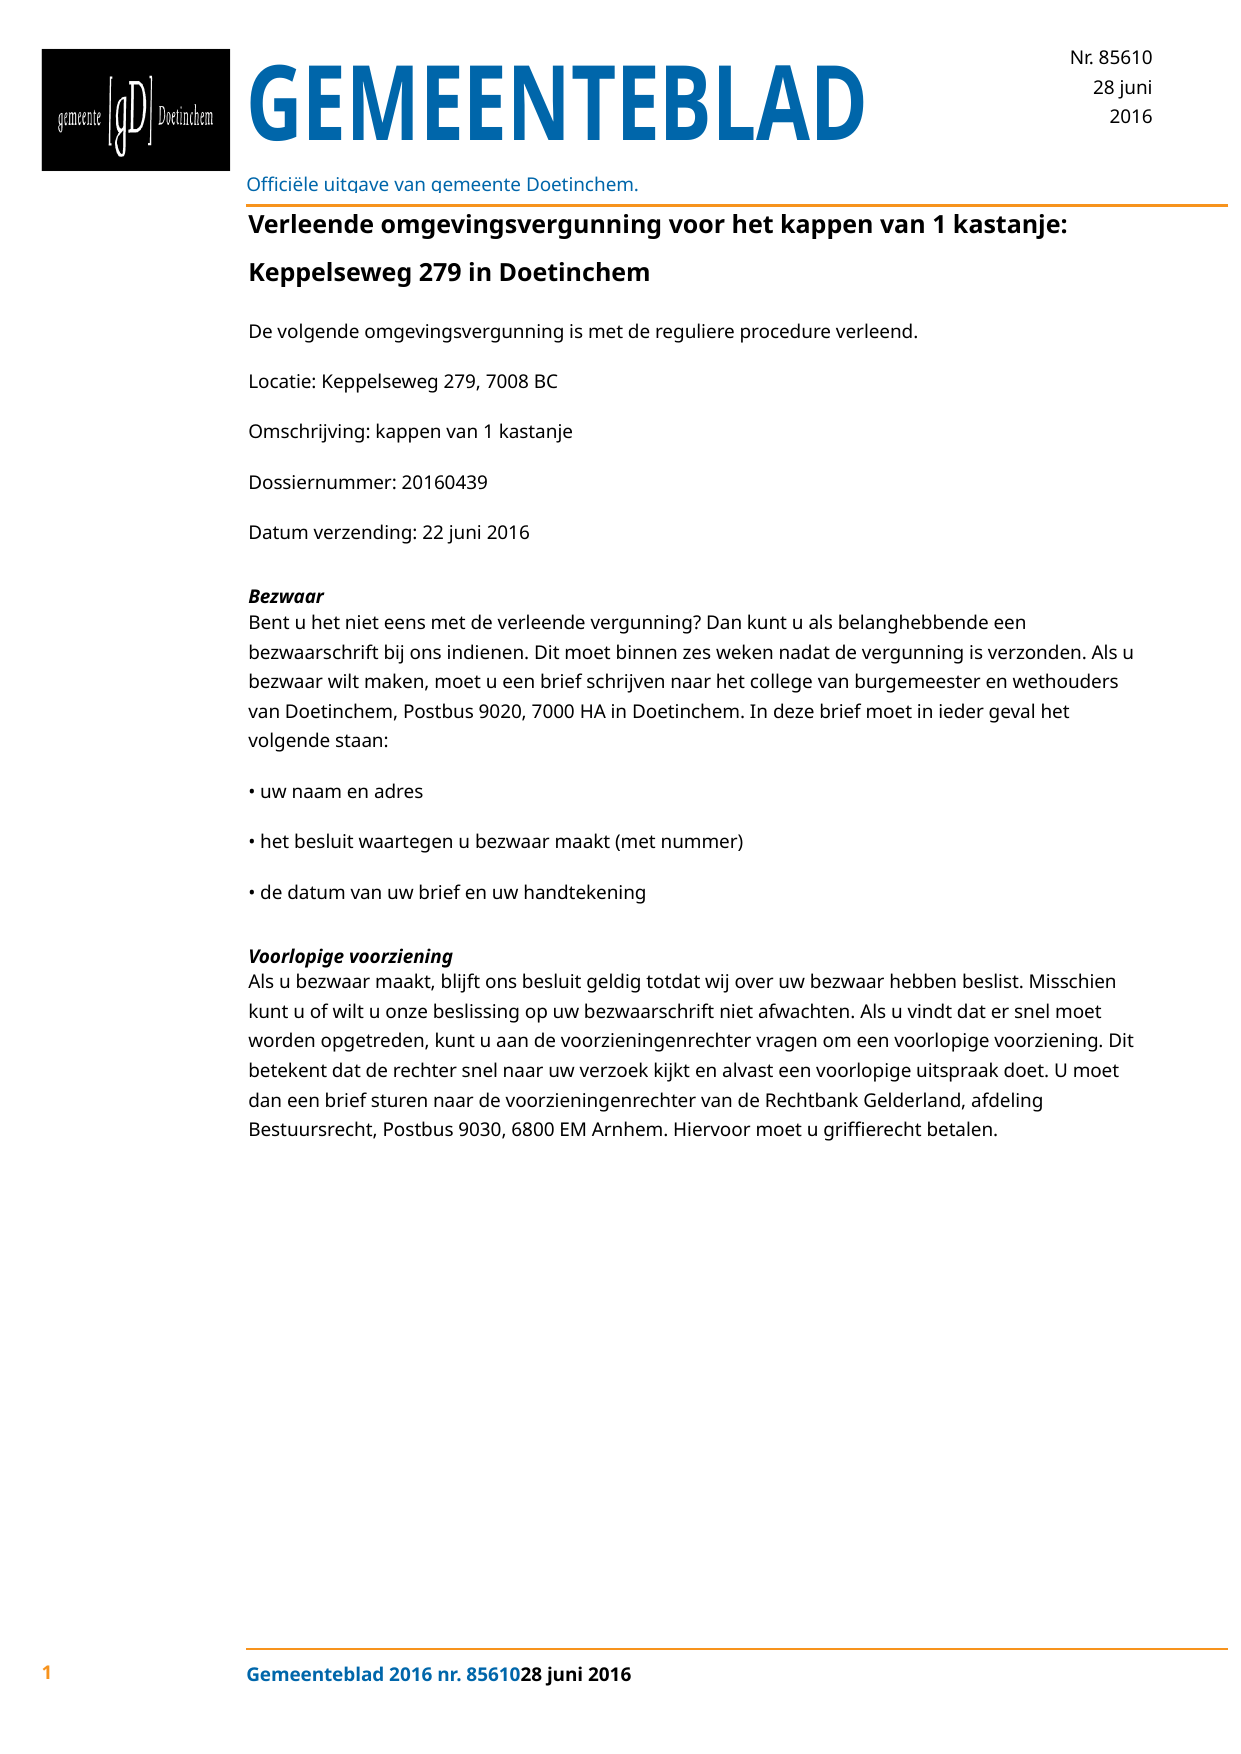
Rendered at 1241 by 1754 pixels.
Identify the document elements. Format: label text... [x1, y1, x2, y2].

text Verleende omgevingsvergunning voor het kappen van 1 kastanje: Keppelseweg 279 in Doetinchem [248, 207, 1152, 288]
text • het besluit waartegen u bezwaar maakt (met nummer) [248, 828, 1152, 854]
text Als u bezwaar maakt, blijft ons besluit geldig totdat wij over uw bezwaar hebben beslist. Misschien kunt u of wilt u onze beslissing op uw bezwaarschrift niet afwachten. Als u vindt dat er snel moet worden opgetreden, kunt u aan de voorzieningenrechter vragen om een voorlopige voorziening. Dit betekent dat de rechter snel naar uw verzoek kijkt en alvast een voorlopige uitspraak doet. U moet dan een brief sturen naar de voorzieningenrechter van de Rechtbank Gelderland, afdeling Bestuursrecht, Postbus 9030, 6800 EM Arnhem. Hiervoor moet u griffierecht betalen. [248, 968, 1152, 1142]
text Bezwaar [248, 583, 1152, 609]
text Voorlopige voorziening [248, 943, 1152, 968]
text • de datum van uw brief en uw handtekening [248, 879, 1152, 904]
text Datum verzending: 22 juni 2016 [248, 519, 1152, 545]
text Omschrijving: kappen van 1 kastanje [248, 419, 1152, 444]
text • uw naam en adres [248, 778, 1152, 804]
text Bent u het niet eens met de verleende vergunning? Dan kunt u als belanghebbende een bezwaarschrift bij ons indienen. Dit moet binnen zes weken nadat de vergunning is verzonden. Als u bezwaar wilt maken, moet u een brief schrijven naar het college van burgemeester en wethouders van Doetinchem, Postbus 9020, 7000 HA in Doetinchem. In deze brief moet in ieder geval het volgende staan: [248, 609, 1152, 753]
text Locatie: Keppelseweg 279, 7008 BC [248, 368, 1152, 394]
text De volgende omgevingsvergunning is met de reguliere procedure verleend. [248, 318, 1152, 344]
text Dossiernummer: 20160439 [248, 469, 1152, 495]
picture [41, 47, 231, 172]
